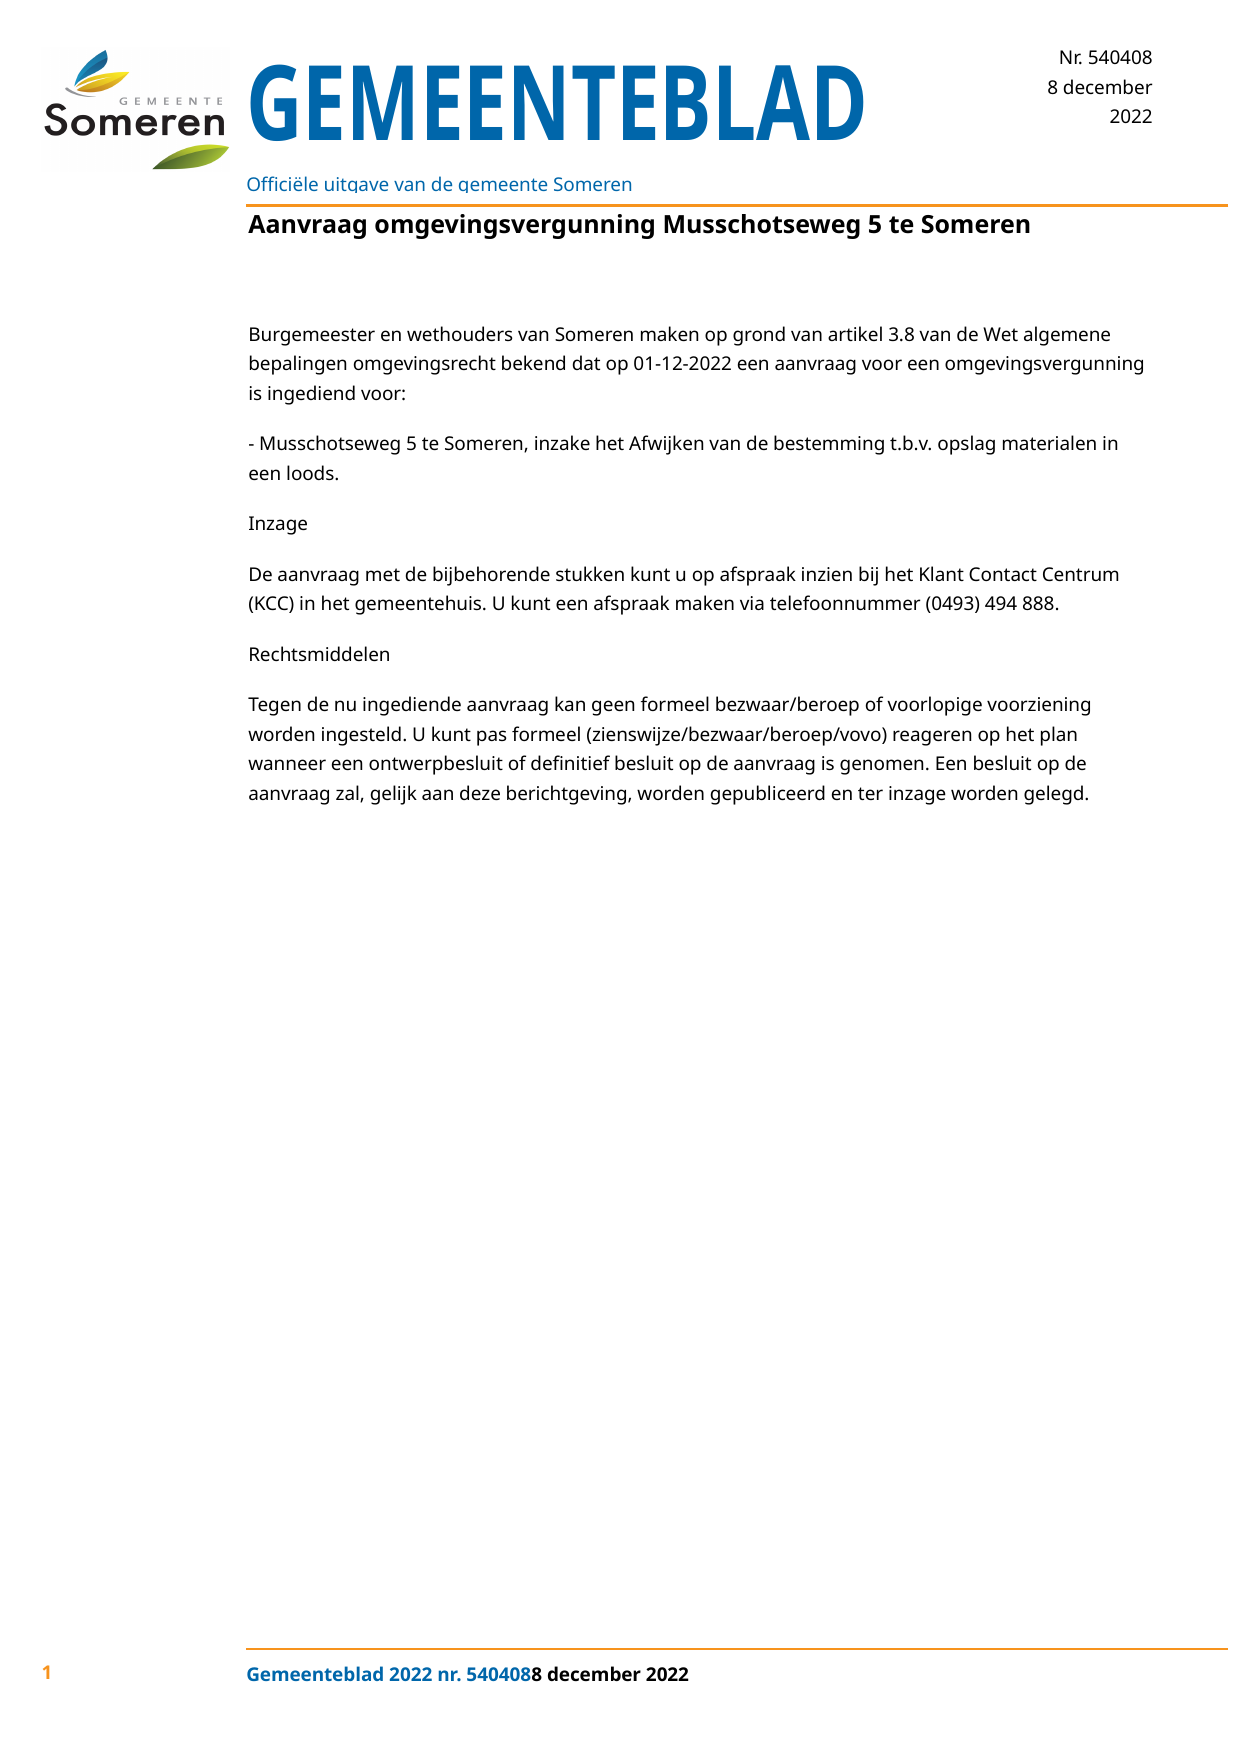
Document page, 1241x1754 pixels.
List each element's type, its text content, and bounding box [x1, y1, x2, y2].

text De aanvraag met de bijbehorende stukken kunt u op afspraak inzien bij het Klant Contact Centrum (KCC) in het gemeentehuis. U kunt een afspraak maken via telefoonnummer (0493) 494 888. [248, 561, 1152, 616]
text Inzage [248, 510, 1152, 536]
text Rechtsmiddelen [248, 641, 1152, 666]
text Tegen de nu ingediende aanvraag kan geen formeel bezwaar/beroep of voorlopige voorziening worden ingesteld. U kunt pas formeel (zienswijze/bezwaar/beroep/vovo) reageren op het plan wanneer een ontwerpbesluit of definitief besluit op de aanvraag is genomen. Een besluit op de aanvraag zal, gelijk aan deze berichtgeving, worden gepubliceerd en ter inzage worden gelegd. [248, 691, 1152, 806]
text Aanvraag omgevingsvergunning Musschotseweg 5 te Someren [248, 207, 1152, 241]
text Burgemeester en wethouders van Someren maken op grond van artikel 3.8 van de Wet algemene bepalingen omgevingsrecht bekend dat op 01-12-2022 een aanvraag voor een omgevingsvergunning is ingediend voor: [248, 321, 1152, 406]
picture [41, 47, 231, 172]
text - Musschotseweg 5 te Someren, inzake het Afwijken van de bestemming t.b.v. opslag materialen in een loods. [248, 430, 1152, 486]
